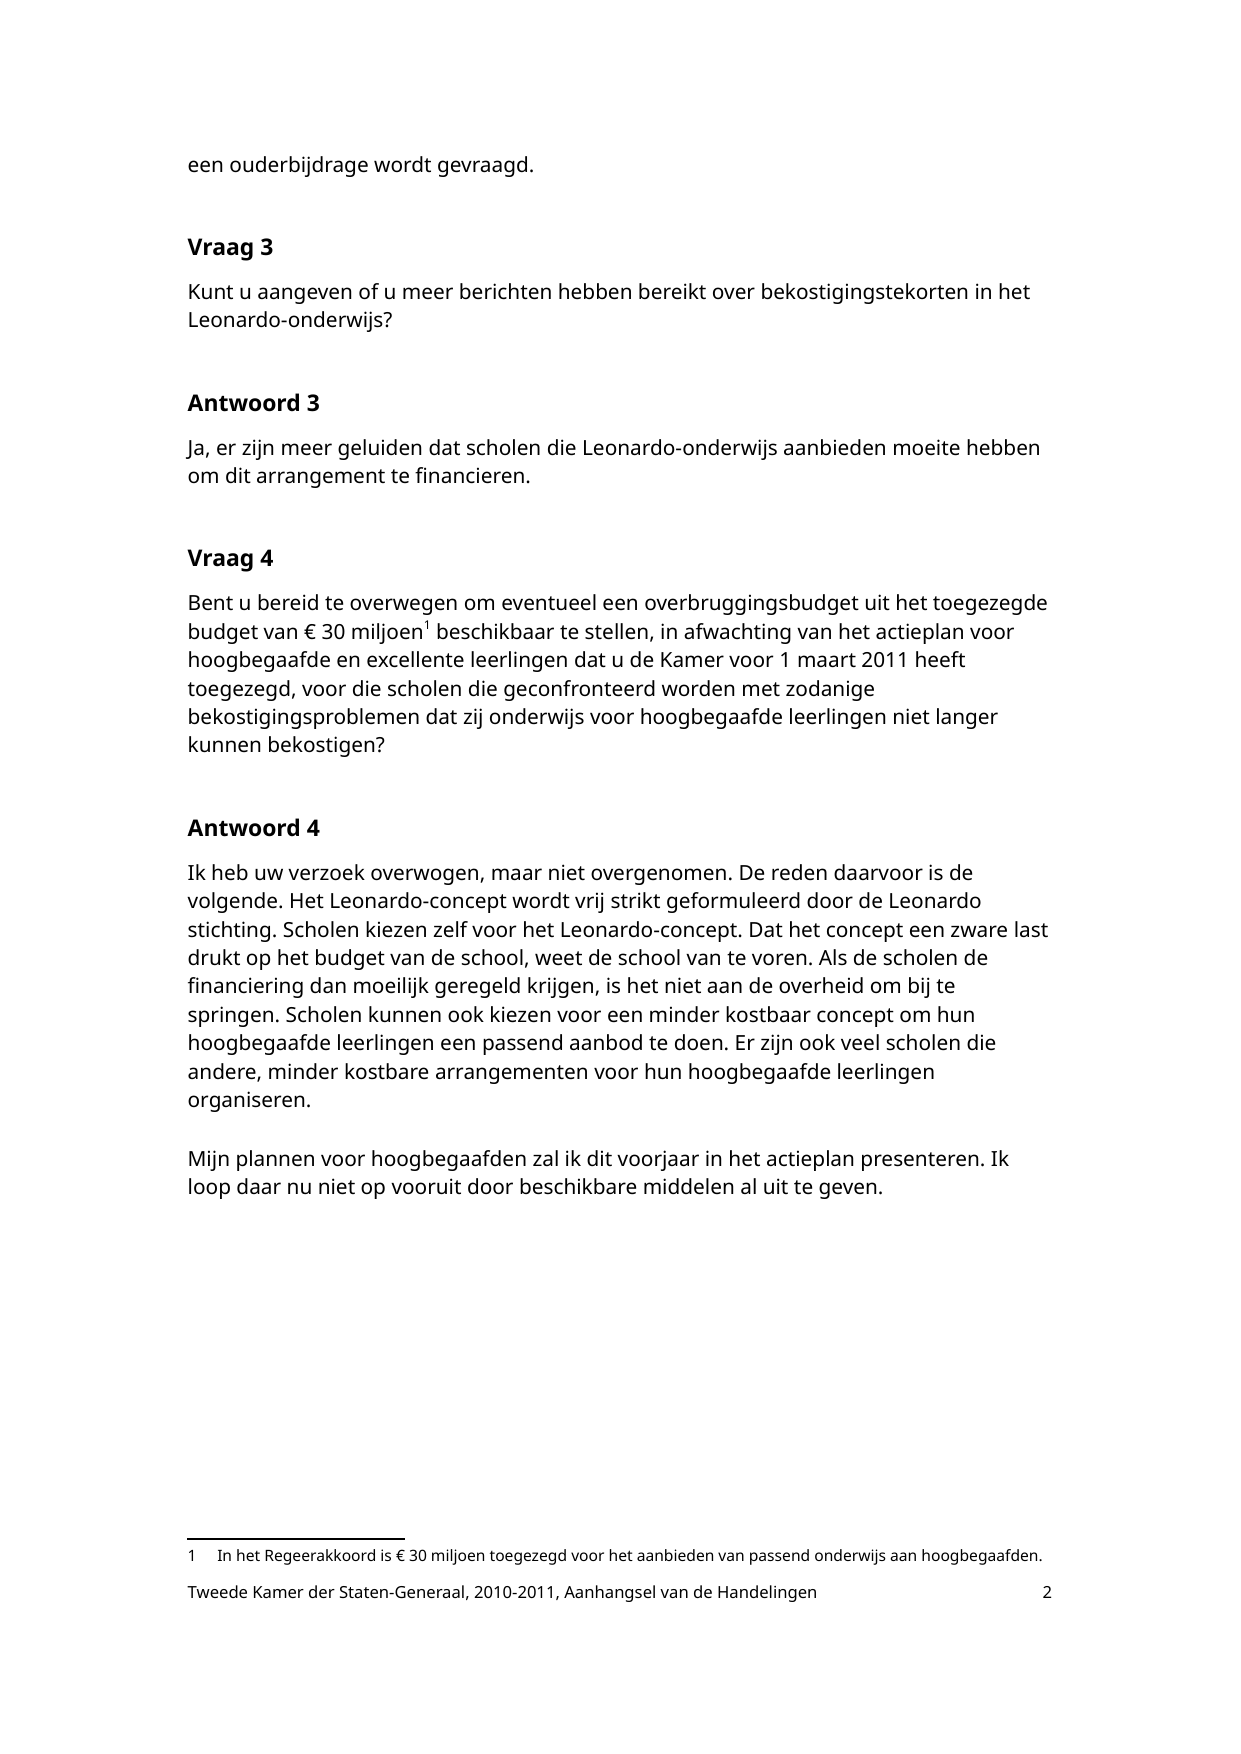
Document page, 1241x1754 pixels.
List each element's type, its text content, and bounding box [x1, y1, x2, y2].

text Mijn plannen voor hoogbegaafden zal ik dit voorjaar in het actieplan presenteren. Ik loop daar nu niet op vooruit door beschikbare middelen al uit te geven. [187, 1144, 1053, 1201]
text In het Regeerakkoord is € 30 miljoen toegezegd voor het aanbieden van passend onderwijs aan hoogbegaafden. [187, 1509, 1053, 1566]
subtitle Antwoord 4 [187, 812, 1053, 843]
subtitle Vraag 3 [187, 231, 1053, 262]
text een ouderbijdrage wordt gevraagd. [187, 150, 1053, 178]
subtitle Vraag 4 [187, 542, 1053, 573]
text Kunt u aangeven of u meer berichten hebben bereikt over bekostigingstekorten in het Leonardo-onderwijs? [187, 277, 1053, 334]
subtitle Antwoord 3 [187, 387, 1053, 418]
text Ja, er zijn meer geluiden dat scholen die Leonardo-onderwijs aanbieden moeite hebben om dit arrangement te financieren. [187, 433, 1053, 490]
text Bent u bereid te overwegen om eventueel een overbruggingsbudget uit het toegezegde budget van € 30 miljoen beschikbaar te stellen, in afwachting van het actieplan voor hoogbegaafde en excellente leerlingen dat u de Kamer voor 1 maart 2011 heeft toegezegd, voor die scholen die geconfronteerd worden met zodanige bekostigingsproblemen dat zij onderwijs voor hoogbegaafde leerlingen niet langer kunnen bekostigen? [187, 588, 1053, 759]
text Ik heb uw verzoek overwogen, maar niet overgenomen. De reden daarvoor is de volgende. Het Leonardo-concept wordt vrij strikt geformuleerd door de Leonardo stichting. Scholen kiezen zelf voor het Leonardo-concept. Dat het concept een zware last drukt op het budget van de school, weet de school van te voren. Als de scholen de financiering dan moeilijk geregeld krijgen, is het niet aan de overheid om bij te springen. Scholen kunnen ook kiezen voor een minder kostbaar concept om hun hoogbegaafde leerlingen een passend aanbod te doen. Er zijn ook veel scholen die andere, minder kostbare arrangementen voor hun hoogbegaafde leerlingen organiseren. [187, 858, 1053, 1114]
